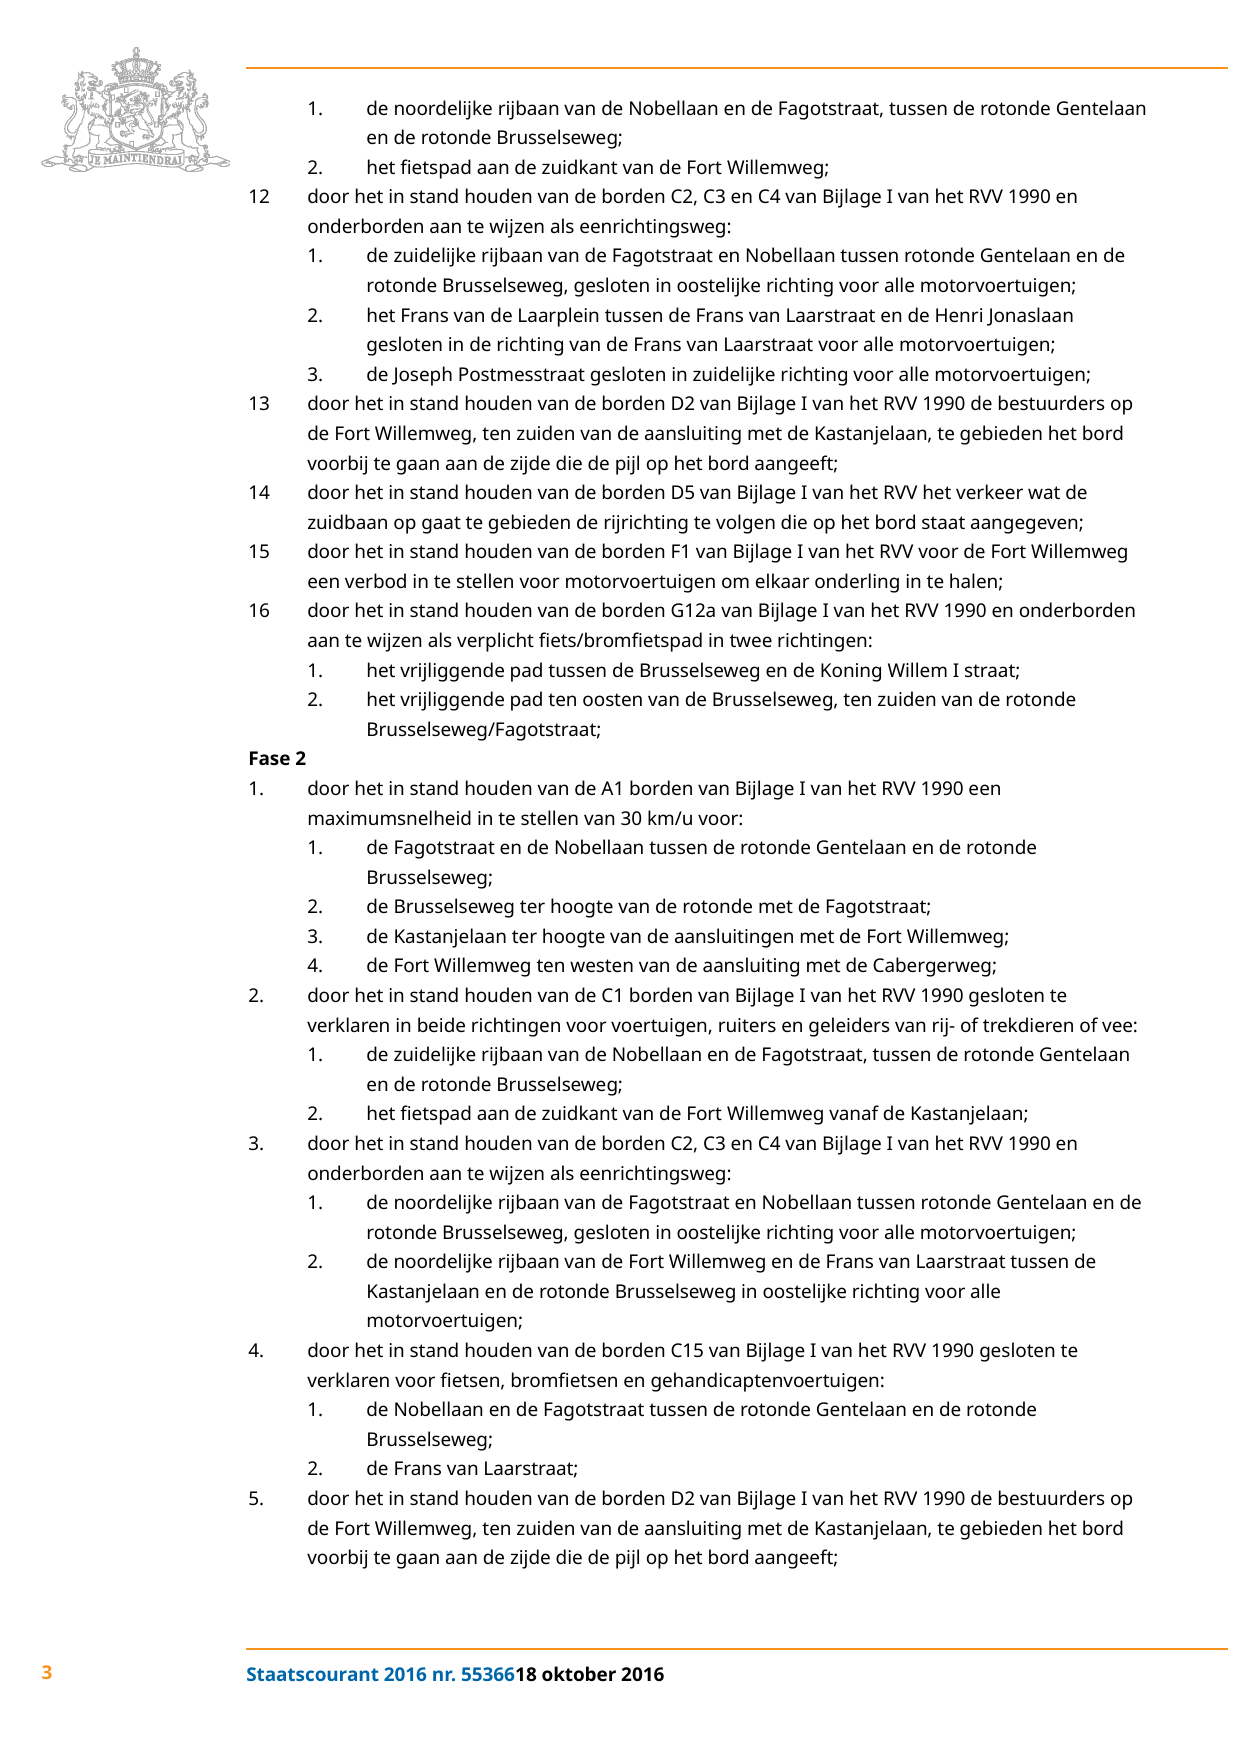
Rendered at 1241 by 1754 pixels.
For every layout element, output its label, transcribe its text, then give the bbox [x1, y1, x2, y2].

list de noordelijke rijbaan van de Fagotstraat en Nobellaan tussen rotonde Gentelaan en de rotonde Brusselseweg, gesloten in oostelijke richting voor alle motorvoertuigen; [307, 1189, 1152, 1245]
list de noordelijke rijbaan van de Fort Willemweg en de Frans van Laarstraat tussen de Kastanjelaan en de rotonde Brusselseweg in oostelijke richting voor alle motorvoertuigen; [307, 1248, 1152, 1333]
list de Fort Willemweg ten westen van de aansluiting met de Cabergerweg; [307, 953, 1152, 978]
list het fietspad aan de zuidkant van de Fort Willemweg; [307, 154, 1152, 180]
list door het in stand houden van de borden C15 van Bijlage I van het RVV 1990 gesloten te verklaren voor fietsen, bromfietsen en gehandicaptenvoertuigen: [248, 1337, 1152, 1393]
list door het in stand houden van de borden C2, C3 en C4 van Bijlage I van het RVV 1990 en onderborden aan te wijzen als eenrichtingsweg: [248, 183, 1152, 239]
list door het in stand houden van de borden G12a van Bijlage I van het RVV 1990 en onderborden aan te wijzen als verplicht fiets/bromfietspad in twee richtingen: [248, 598, 1152, 653]
list door het in stand houden van de C1 borden van Bijlage I van het RVV 1990 gesloten te verklaren in beide richtingen voor voertuigen, ruiters en geleiders van rij- of trekdieren of vee: [248, 982, 1152, 1038]
text Fase 2 [248, 746, 1152, 771]
list de Kastanjelaan ter hoogte van de aansluitingen met de Fort Willemweg; [307, 923, 1152, 949]
list de zuidelijke rijbaan van de Nobellaan en de Fagotstraat, tussen de rotonde Gentelaan en de rotonde Brusselseweg; [307, 1041, 1152, 1097]
list de Nobellaan en de Fagotstraat tussen de rotonde Gentelaan en de rotonde Brusselseweg; [307, 1396, 1152, 1452]
list de Fagotstraat en de Nobellaan tussen de rotonde Gentelaan en de rotonde Brusselseweg; [307, 834, 1152, 890]
list door het in stand houden van de borden D5 van Bijlage I van het RVV het verkeer wat de zuidbaan op gaat te gebieden de rijrichting te volgen die op het bord staat aangegeven; [248, 479, 1152, 535]
picture [41, 47, 231, 172]
list het vrijliggende pad ten oosten van de Brusselseweg, ten zuiden van de rotonde Brusselseweg/Fagotstraat; [307, 686, 1152, 742]
list de zuidelijke rijbaan van de Fagotstraat en Nobellaan tussen rotonde Gentelaan en de rotonde Brusselseweg, gesloten in oostelijke richting voor alle motorvoertuigen; [307, 243, 1152, 298]
list door het in stand houden van de borden C2, C3 en C4 van Bijlage I van het RVV 1990 en onderborden aan te wijzen als eenrichtingsweg: [248, 1130, 1152, 1186]
list de Joseph Postmesstraat gesloten in zuidelijke richting voor alle motorvoertuigen; [307, 361, 1152, 387]
list de Frans van Laarstraat; [307, 1456, 1152, 1481]
list het vrijliggende pad tussen de Brusselseweg en de Koning Willem I straat; [307, 657, 1152, 683]
list het Frans van de Laarplein tussen de Frans van Laarstraat en de Henri Jonaslaan gesloten in de richting van de Frans van Laarstraat voor alle motorvoertuigen; [307, 302, 1152, 357]
list door het in stand houden van de borden D2 van Bijlage I van het RVV 1990 de bestuurders op de Fort Willemweg, ten zuiden van de aansluiting met de Kastanjelaan, te gebieden het bord voorbij te gaan aan de zijde die de pijl op het bord aangeeft; [248, 391, 1152, 476]
list door het in stand houden van de borden F1 van Bijlage I van het RVV voor de Fort Willemweg een verbod in te stellen voor motorvoertuigen om elkaar onderling in te halen; [248, 538, 1152, 594]
list de Brusselseweg ter hoogte van de rotonde met de Fagotstraat; [307, 893, 1152, 919]
list door het in stand houden van de A1 borden van Bijlage I van het RVV 1990 een maximumsnelheid in te stellen van 30 km/u voor: [248, 775, 1152, 831]
list door het in stand houden van de borden D2 van Bijlage I van het RVV 1990 de bestuurders op de Fort Willemweg, ten zuiden van de aansluiting met de Kastanjelaan, te gebieden het bord voorbij te gaan aan de zijde die de pijl op het bord aangeeft; [248, 1485, 1152, 1570]
list de noordelijke rijbaan van de Nobellaan en de Fagotstraat, tussen de rotonde Gentelaan en de rotonde Brusselseweg; [307, 95, 1152, 150]
list het fietspad aan de zuidkant van de Fort Willemweg vanaf de Kastanjelaan; [307, 1101, 1152, 1126]
